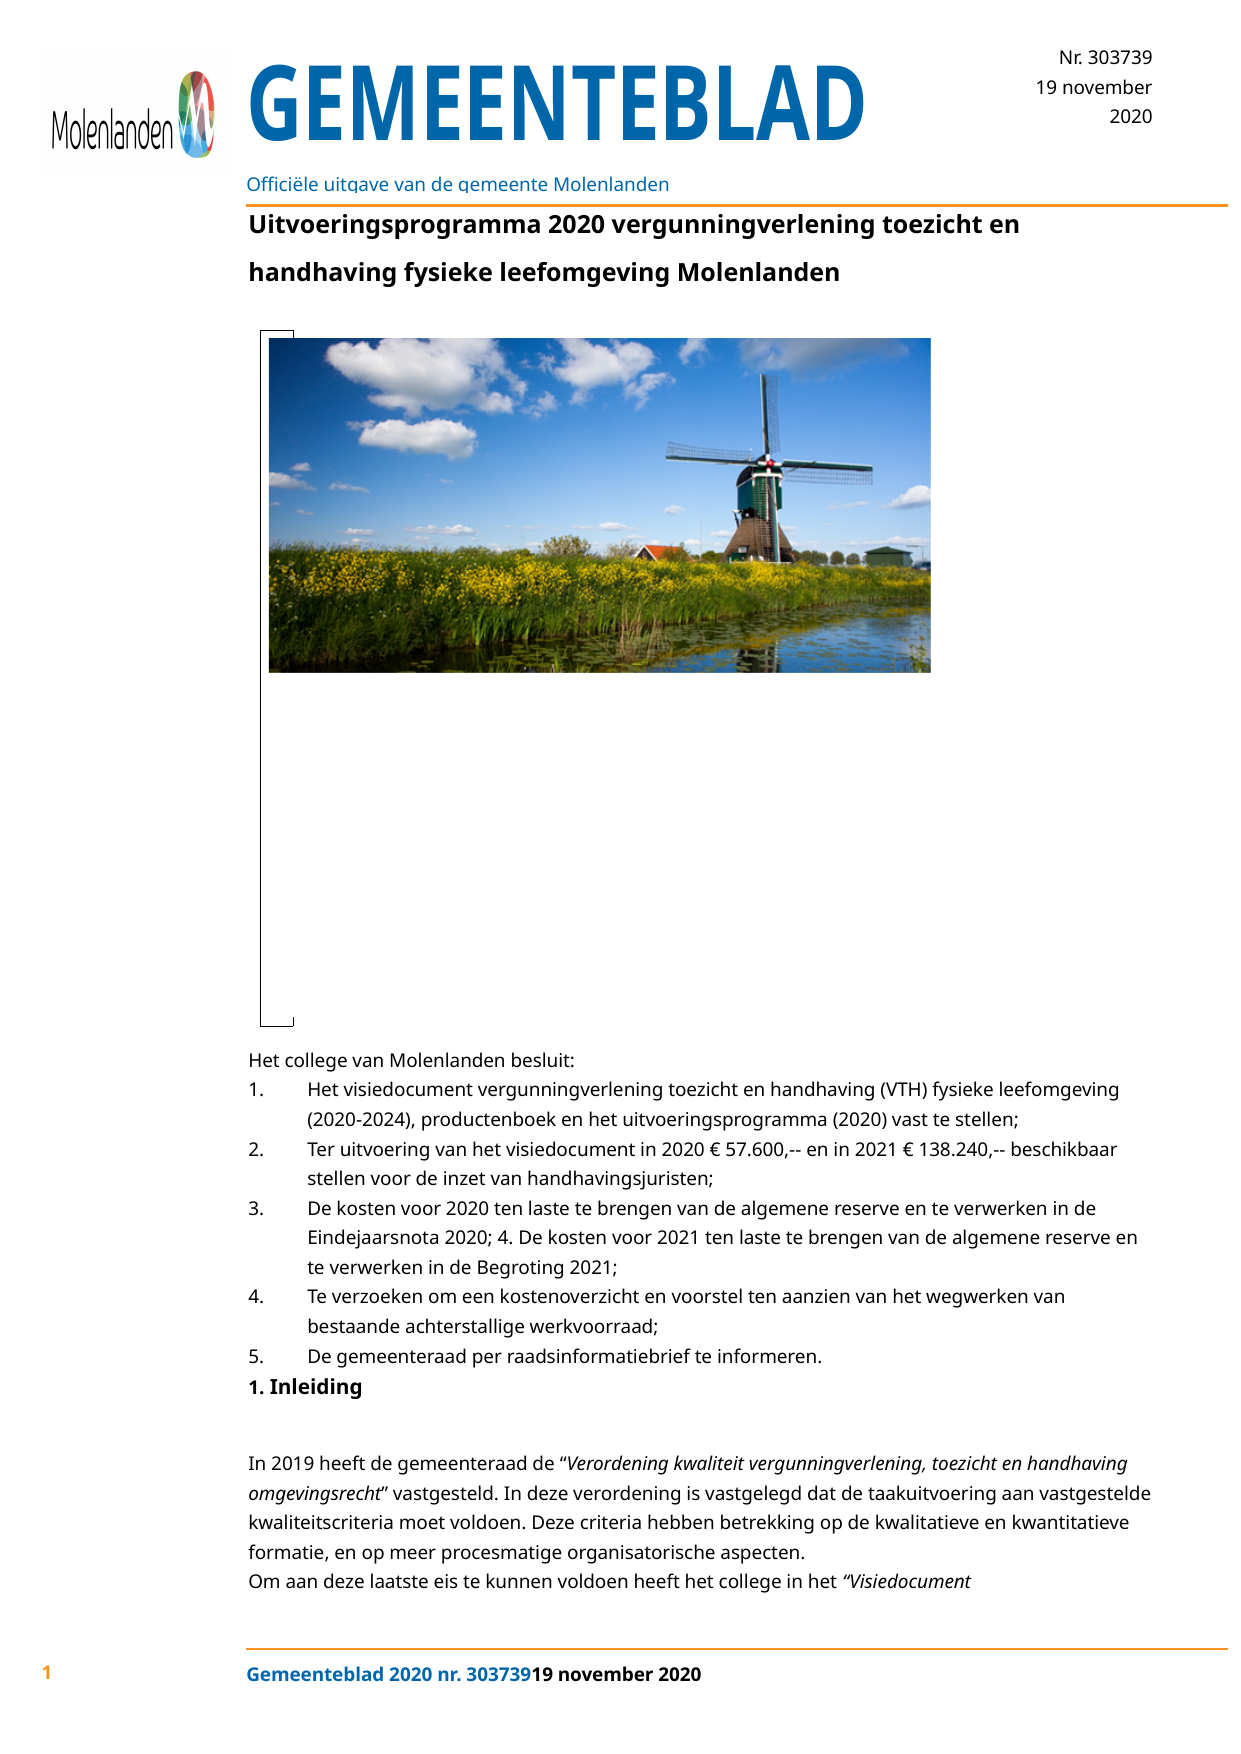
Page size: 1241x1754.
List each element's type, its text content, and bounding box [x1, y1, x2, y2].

list Het visiedocument vergunningverlening toezicht en handhaving (VTH) fysieke leefomgeving (2020-2024), productenboek en het uitvoeringsprogramma (2020) vast te stellen; [248, 1077, 1152, 1132]
text In 2019 heeft de gemeenteraad de “Verordening kwaliteit vergunningverlening, toezicht en handhaving omgevingsrecht” vastgesteld. In deze verordening is vastgelegd dat de taakuitvoering aan vastgestelde kwaliteitscriteria moet voldoen. Deze criteria hebben betrekking op de kwalitatieve en kwantitatieve formatie, en op meer procesmatige organisatorische aspecten. [248, 1450, 1152, 1564]
picture [268, 338, 1173, 1017]
text Uitvoeringsprogramma 2020 vergunningverlening toezicht en handhaving fysieke leefomgeving Molenlanden [248, 207, 1152, 288]
text Om aan deze laatste eis te kunnen voldoen heeft het college in het “Visiedocument [248, 1568, 1152, 1594]
list Te verzoeken om een kostenoverzicht en voorstel ten aanzien van het wegwerken van bestaande achterstallige werkvoorraad; [248, 1284, 1152, 1339]
text 1. Inleiding [248, 1372, 1152, 1401]
list Ter uitvoering van het visiedocument in 2020 € 57.600,-- en in 2021 € 138.240,-- beschikbaar stellen voor de inzet van handhavingsjuristen; [248, 1136, 1152, 1191]
picture [41, 47, 231, 172]
list De gemeenteraad per raadsinformatiebrief te informeren. [248, 1343, 1152, 1368]
text Het college van Molenlanden besluit: [248, 1047, 1152, 1073]
list De kosten voor 2020 ten laste te brengen van de algemene reserve en te verwerken in de Eindejaarsnota 2020; 4. De kosten voor 2021 ten laste te brengen van de algemene reserve en te verwerken in de Begroting 2021; [248, 1195, 1152, 1280]
